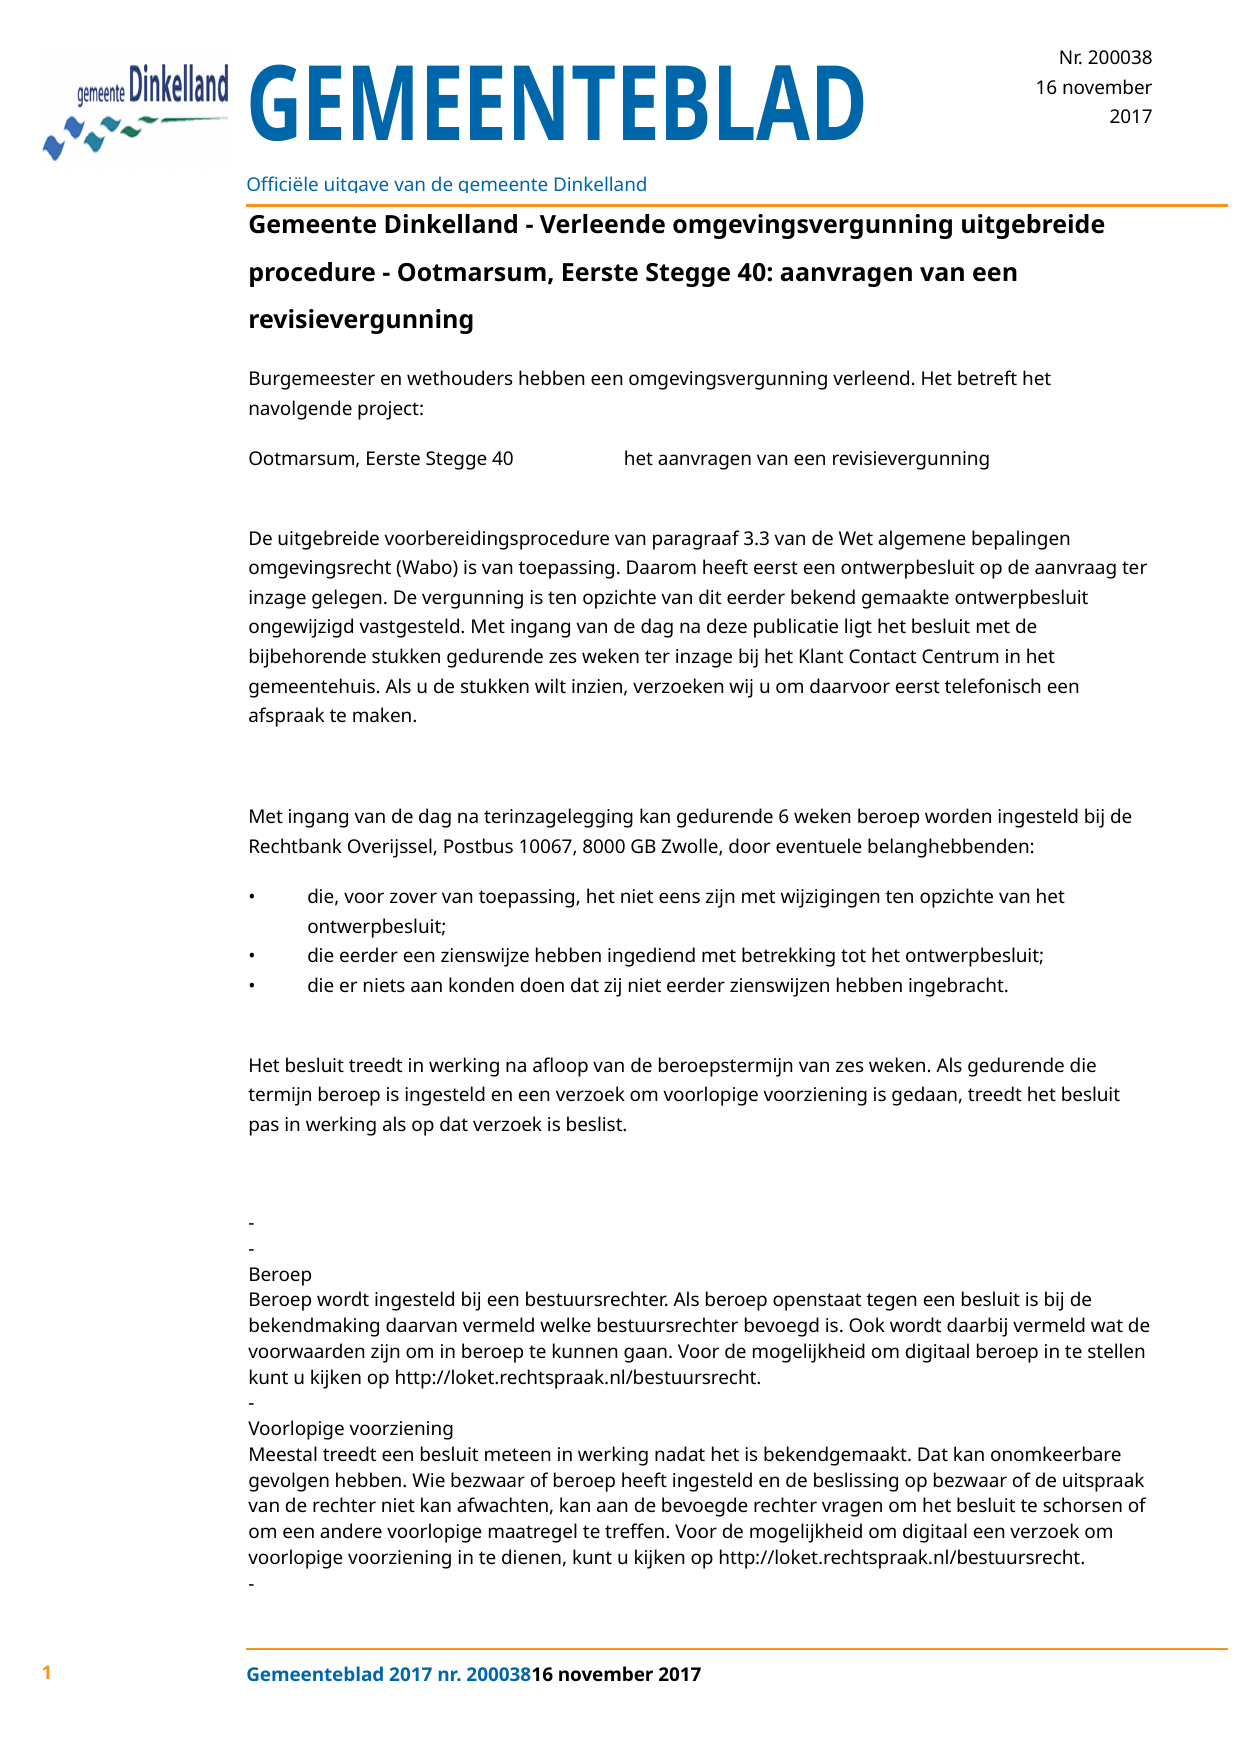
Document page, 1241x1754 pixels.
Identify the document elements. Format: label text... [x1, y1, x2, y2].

text Beroep wordt ingesteld bij een bestuursrechter. Als beroep openstaat tegen een besluit is bij de bekendmaking daarvan vermeld welke bestuursrechter bevoegd is. Ook wordt daarbij vermeld wat de voorwaarden zijn om in beroep te kunnen gaan. Voor de mogelijkheid om digitaal beroep in te stellen kunt u kijken op http://loket.rechtspraak.nl/bestuursrecht. [248, 1287, 1152, 1389]
text - [248, 1389, 1152, 1415]
picture [41, 47, 231, 172]
text Met ingang van de dag na terinzagelegging kan gedurende 6 weken beroep worden ingesteld bij de Rechtbank Overijssel, Postbus 10067, 8000 GB Zwolle, door eventuele belanghebbenden: [248, 803, 1152, 859]
text Voorlopige voorziening [248, 1415, 1152, 1441]
text - [248, 1209, 1152, 1235]
text Meestal treedt een besluit meteen in werking nadat het is bekendgemaakt. Dat kan onomkeerbare gevolgen hebben. Wie bezwaar of beroep heeft ingesteld en de beslissing op bezwaar of de uitspraak van de rechter niet kan afwachten, kan aan de bevoegde rechter vragen om het besluit te schorsen of om een andere voorlopige maatregel te treffen. Voor de mogelijkheid om digitaal een verzoek om voorlopige voorziening in te dienen, kunt u kijken op http://loket.rechtspraak.nl/bestuursrecht. [248, 1441, 1152, 1570]
text Gemeente Dinkelland - Verleende omgevingsvergunning uitgebreide procedure - Ootmarsum, Eerste Stegge 40: aanvragen van een revisievergunning [248, 207, 1152, 336]
list die eerder een zienswijze hebben ingediend met betrekking tot het ontwerpbesluit; [248, 942, 1152, 968]
list die er niets aan konden doen dat zij niet eerder zienswijzen hebben ingebracht. [248, 972, 1152, 998]
table_header het aanvragen van een revisievergunning [624, 446, 1152, 471]
text Beroep [248, 1261, 1152, 1287]
list die, voor zover van toepassing, het niet eens zijn met wijzigingen ten opzichte van het ontwerpbesluit; [248, 883, 1152, 939]
text Het besluit treedt in werking na afloop van de beroepstermijn van zes weken. Als gedurende die termijn beroep is ingesteld en een verzoek om voorlopige voorziening is gedaan, treedt het besluit pas in werking als op dat verzoek is beslist. [248, 1052, 1152, 1137]
text De uitgebreide voorbereidingsprocedure van paragraaf 3.3 van de Wet algemene bepalingen omgevingsrecht (Wabo) is van toepassing. Daarom heeft eerst een ontwerpbesluit op de aanvraag ter inzage gelegen. De vergunning is ten opzichte van dit eerder bekend gemaakte ontwerpbesluit ongewijzigd vastgesteld. Met ingang van de dag na deze publicatie ligt het besluit met de bijbehorende stukken gedurende zes weken ter inzage bij het Klant Contact Centrum in het gemeentehuis. Als u de stukken wilt inzien, verzoeken wij u om daarvoor eerst telefonisch een afspraak te maken. [248, 525, 1152, 728]
text Burgemeester en wethouders hebben een omgevingsvergunning verleend. Het betreft het navolgende project: [248, 366, 1152, 421]
table_header Ootmarsum, Eerste Stegge 40 [248, 446, 624, 471]
text - [248, 1570, 1152, 1595]
text - [248, 1235, 1152, 1261]
